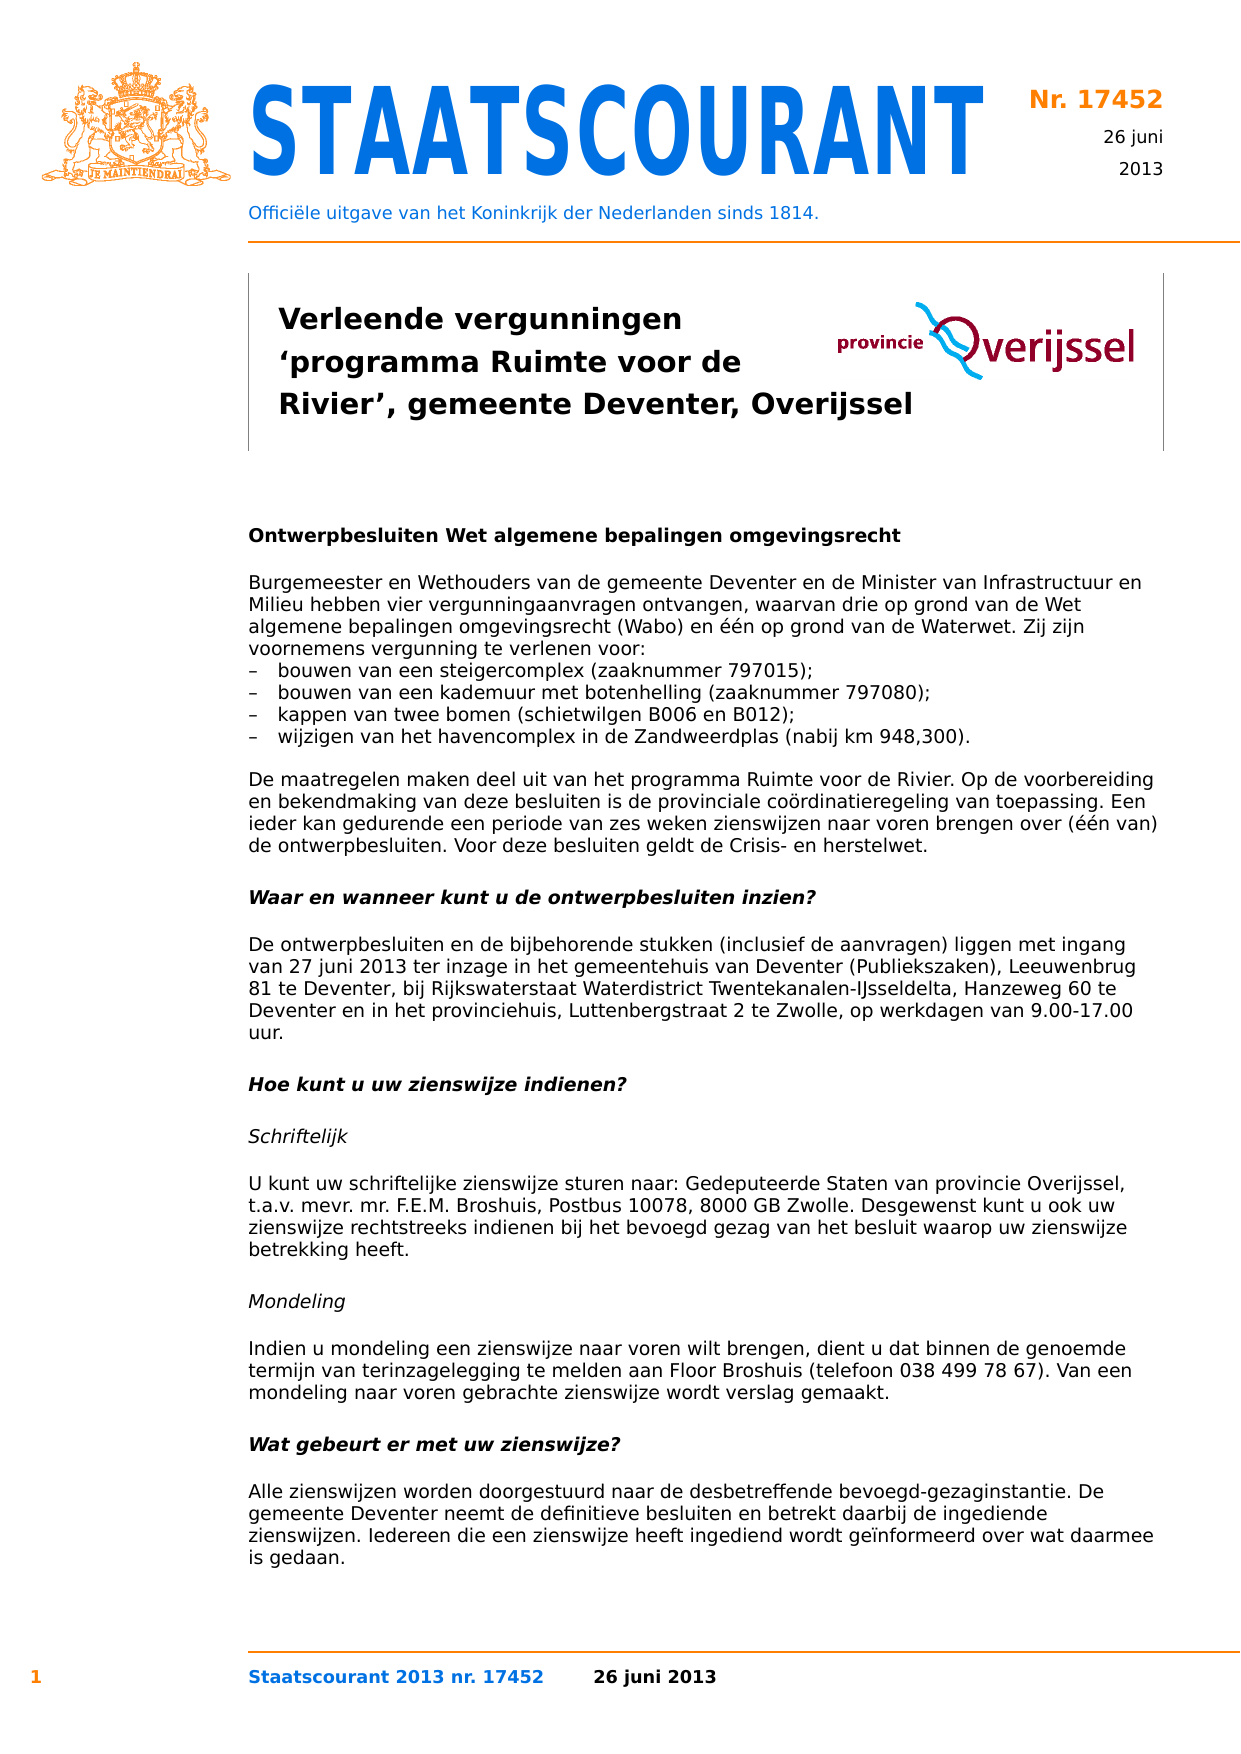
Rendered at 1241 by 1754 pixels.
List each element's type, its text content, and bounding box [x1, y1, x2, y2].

subtitle Hoe kunt u uw zienswijze indienen? [248, 1074, 1163, 1096]
picture [838, 302, 1134, 380]
table_header STAATSCOURANT [248, 62, 998, 203]
table_cell Officiële uitgave van het Koninkrijk der Nederlanden sinds 1814. [248, 203, 1240, 241]
subtitle Ontwerpbesluiten Wet algemene bepalingen omgevingsrecht [248, 525, 1163, 547]
text Indien u mondeling een zienswijze naar voren wilt brengen, dient u dat binnen de genoemde termijn van terinzagelegging te melden aan Floor Broshuis (telefoon 038 499 78 67). Van een mondeling naar voren gebrachte zienswijze wordt verslag gemaakt. [248, 1338, 1163, 1404]
picture [41, 62, 231, 186]
table_header [25, 62, 248, 241]
table_cell 26 juni [998, 121, 1240, 153]
subtitle Waar en wanneer kunt u de ontwerpbesluiten inzien? [248, 887, 1163, 909]
text Alle zienswijzen worden doorgestuurd naar de desbetreffende bevoegd-gezaginstantie. De gemeente Deventer neemt de definitieve besluiten en betrekt daarbij de ingediende zienswijzen. Iedereen die een zienswijze heeft ingediend wordt geïnformeerd over wat daarmee is gedaan. [248, 1481, 1163, 1569]
subtitle Mondeling [248, 1291, 1163, 1313]
text – kappen van twee bomen (schietwilgen B006 en B012); [248, 703, 1163, 726]
text Burgemeester en Wethouders van de gemeente Deventer en de Minister van Infrastructuur en Milieu hebben vier vergunningaanvragen ontvangen, waarvan drie op grond van de Wet algemene bepalingen omgevingsrecht (Wabo) en één op grond van de Waterwet. Zij zijn voornemens vergunning te verlenen voor: [248, 572, 1163, 659]
text – bouwen van een kademuur met botenhelling (zaaknummer 797080); [248, 682, 1163, 703]
text U kunt uw schriftelijke zienswijze sturen naar: Gedeputeerde Staten van provincie Overijssel, t.a.v. mevr. mr. F.E.M. Broshuis, Postbus 10078, 8000 GB Zwolle. Desgewenst kunt u ook uw zienswijze rechtstreeks indienen bij het bevoegd gezag van het besluit waarop uw zienswijze betrekking heeft. [248, 1173, 1163, 1261]
subtitle Schriftelijk [248, 1126, 1163, 1148]
text – wijzigen van het havencomplex in de Zandweerdplas (nabij km 948,300). [248, 726, 1163, 747]
subtitle Verleende vergunningen ‘programma Ruimte voor de Rivier’, gemeente Deventer, Overijssel [249, 273, 1163, 451]
text – bouwen van een steigercomplex (zaaknummer 797015); [248, 659, 1163, 682]
text De ontwerpbesluiten en de bijbehorende stukken (inclusief de aanvragen) liggen met ingang van 27 juni 2013 ter inzage in het gemeentehuis van Deventer (Publiekszaken), Leeuwenbrug 81 te Deventer, bij Rijkswaterstaat Waterdistrict Twentekanalen-IJsseldelta, Hanzeweg 60 te Deventer en in het provinciehuis, Luttenbergstraat 2 te Zwolle, op werkdagen van 9.00-17.00 uur. [248, 934, 1163, 1044]
subtitle Wat gebeurt er met uw zienswijze? [248, 1434, 1163, 1456]
table_header Nr. 17452 [998, 62, 1240, 121]
text De maatregelen maken deel uit van het programma Ruimte voor de Rivier. Op de voorbereiding en bekendmaking van deze besluiten is de provinciale coördinatieregeling van toepassing. Een ieder kan gedurende een periode van zes weken zienswijzen naar voren brengen over (één van) de ontwerpbesluiten. Voor deze besluiten geldt de Crisis- en herstelwet. [248, 769, 1163, 857]
table_cell 2013 [998, 153, 1240, 203]
